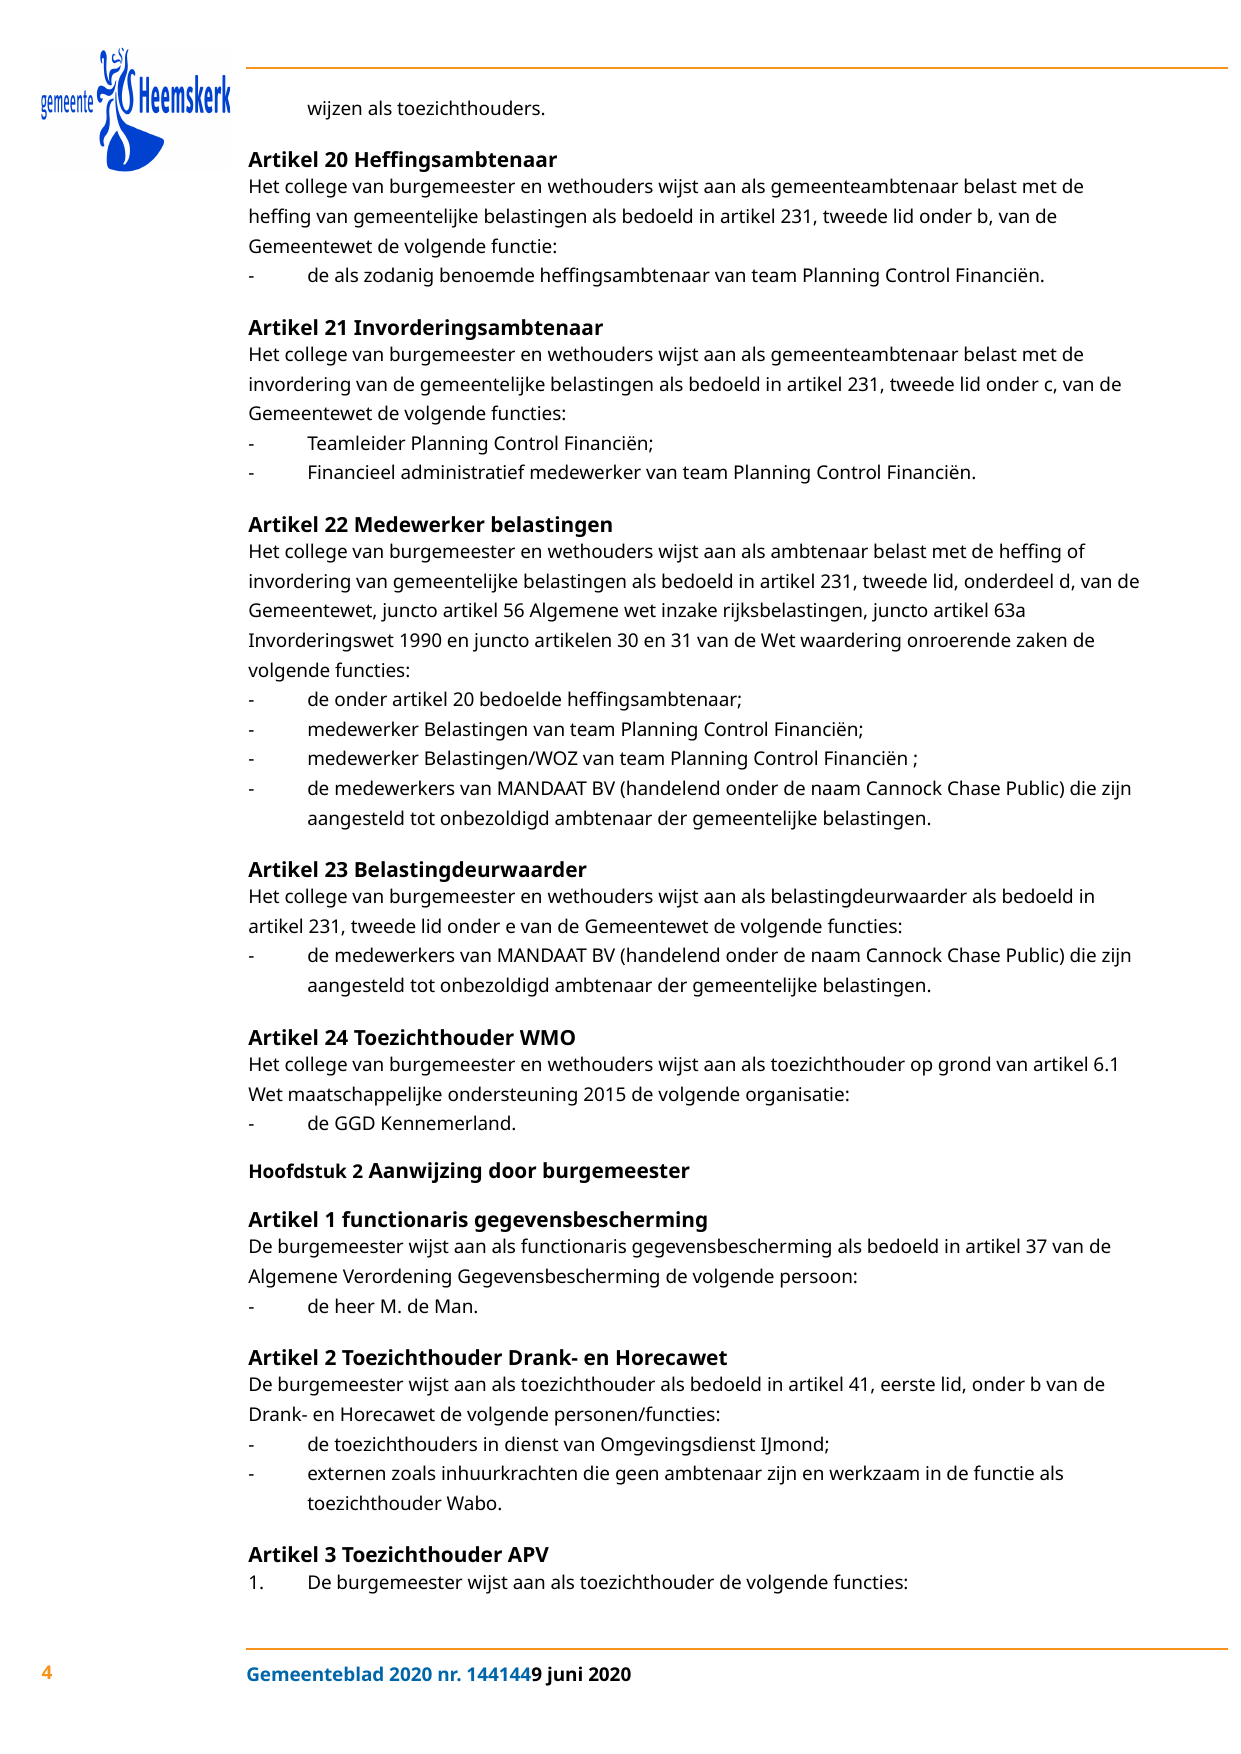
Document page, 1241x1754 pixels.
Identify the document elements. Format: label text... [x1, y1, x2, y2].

list Financieel administratief medewerker van team Planning Control Financiën. [248, 459, 1152, 485]
list de heer M. de Man. [248, 1293, 1152, 1318]
list de medewerkers van MANDAAT BV (handelend onder de naam Cannock Chase Public) die zijn aangesteld tot onbezoldigd ambtenaar der gemeentelijke belastingen. [248, 775, 1152, 830]
text Het college van burgemeester en wethouders wijst aan als belastingdeurwaarder als bedoeld in artikel 231, tweede lid onder e van de Gemeentewet de volgende functies: [248, 883, 1152, 939]
text Artikel 21 Invorderingsambtenaar [248, 313, 1152, 341]
text De burgemeester wijst aan als toezichthouder als bedoeld in artikel 41, eerste lid, onder b van de Drank- en Horecawet de volgende personen/functies: [248, 1372, 1152, 1427]
text Artikel 3 Toezichthouder APV [248, 1540, 1152, 1569]
text Het college van burgemeester en wethouders wijst aan als gemeenteambtenaar belast met de invordering van de gemeentelijke belastingen als bedoeld in artikel 231, tweede lid onder c, van de Gemeentewet de volgende functies: [248, 341, 1152, 426]
text Artikel 22 Medewerker belastingen [248, 510, 1152, 538]
list medewerker Belastingen/WOZ van team Planning Control Financiën ; [248, 746, 1152, 771]
list wijzen als toezichthouders. [248, 95, 1152, 121]
text Het college van burgemeester en wethouders wijst aan als gemeenteambtenaar belast met de heffing van gemeentelijke belastingen als bedoeld in artikel 231, tweede lid onder b, van de Gemeentewet de volgende functie: [248, 174, 1152, 258]
list De burgemeester wijst aan als toezichthouder de volgende functies: [248, 1569, 1152, 1594]
text Artikel 23 Belastingdeurwaarder [248, 855, 1152, 883]
list de als zodanig benoemde heffingsambtenaar van team Planning Control Financiën. [248, 262, 1152, 288]
text Artikel 24 Toezichthouder WMO [248, 1023, 1152, 1051]
list de medewerkers van MANDAAT BV (handelend onder de naam Cannock Chase Public) die zijn aangesteld tot onbezoldigd ambtenaar der gemeentelijke belastingen. [248, 943, 1152, 998]
list de GGD Kennemerland. [248, 1110, 1152, 1136]
text Het college van burgemeester en wethouders wijst aan als ambtenaar belast met de heffing of invordering van gemeentelijke belastingen als bedoeld in artikel 231, tweede lid, onderdeel d, van de Gemeentewet, juncto artikel 56 Algemene wet inzake rijksbelastingen, juncto artikel 63a Invorderingswet 1990 en juncto artikelen 30 en 31 van de Wet waardering onroerende zaken de volgende functies: [248, 538, 1152, 682]
list Teamleider Planning Control Financiën; [248, 430, 1152, 456]
text Hoofdstuk 2 Aanwijzing door burgemeester [248, 1156, 1152, 1184]
picture [41, 47, 231, 172]
text Artikel 2 Toezichthouder Drank- en Horecawet [248, 1343, 1152, 1372]
list de toezichthouders in dienst van Omgevingsdienst IJmond; [248, 1431, 1152, 1457]
text Artikel 1 functionaris gegevensbescherming [248, 1205, 1152, 1234]
list de onder artikel 20 bedoelde heffingsambtenaar; [248, 686, 1152, 712]
list externen zoals inhuurkrachten die geen ambtenaar zijn en werkzaam in de functie als toezichthouder Wabo. [248, 1460, 1152, 1516]
text De burgemeester wijst aan als functionaris gegevensbescherming als bedoeld in artikel 37 van de Algemene Verordening Gegevensbescherming de volgende persoon: [248, 1234, 1152, 1289]
list medewerker Belastingen van team Planning Control Financiën; [248, 716, 1152, 742]
text Het college van burgemeester en wethouders wijst aan als toezichthouder op grond van artikel 6.1 Wet maatschappelijke ondersteuning 2015 de volgende organisatie: [248, 1051, 1152, 1106]
text Artikel 20 Heffingsambtenaar [248, 145, 1152, 174]
